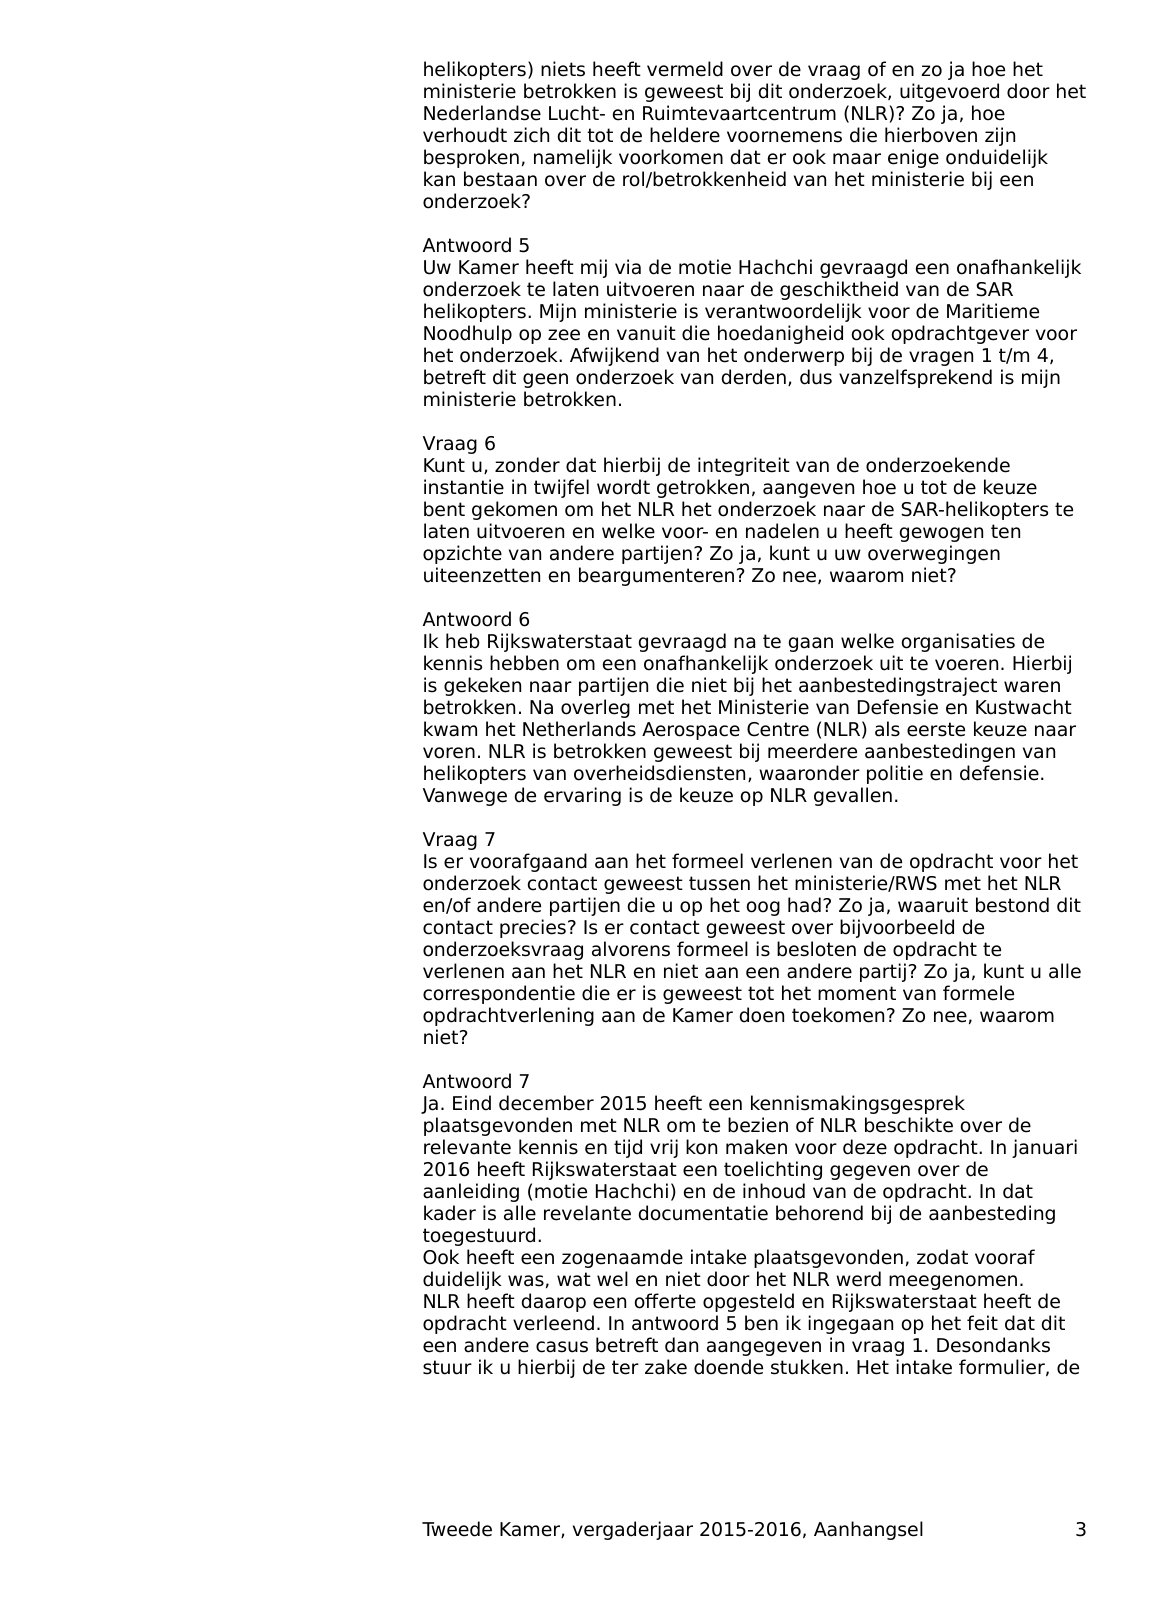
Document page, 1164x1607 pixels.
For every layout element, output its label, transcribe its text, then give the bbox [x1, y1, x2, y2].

text Antwoord 5 [422, 235, 1087, 257]
text Ja. Eind december 2015 heeft een kennismakingsgesprek plaatsgevonden met NLR om te bezien of NLR beschikte over de relevante kennis en tijd vrij kon maken voor deze opdracht. In januari 2016 heeft Rijkswaterstaat een toelichting gegeven over de aanleiding (motie Hachchi) en de inhoud van de opdracht. In dat kader is alle revelante documentatie behorend bij de aanbesteding toegestuurd. [422, 1093, 1087, 1247]
text Vraag 6 [422, 433, 1087, 455]
text Uw Kamer heeft mij via de motie Hachchi gevraagd een onafhankelijk onderzoek te laten uitvoeren naar de geschiktheid van de SAR helikopters. Mijn ministerie is verantwoordelijk voor de Maritieme Noodhulp op zee en vanuit die hoedanigheid ook opdrachtgever voor het onderzoek. Afwijkend van het onderwerp bij de vragen 1 t/m 4, betreft dit geen onderzoek van derden, dus vanzelfsprekend is mijn ministerie betrokken. [422, 257, 1087, 411]
text Vraag 7 [422, 829, 1087, 851]
text Antwoord 6 [422, 609, 1087, 631]
text Ook heeft een zogenaamde intake plaatsgevonden, zodat vooraf duidelijk was, wat wel en niet door het NLR werd meegenomen. [422, 1247, 1087, 1291]
text NLR heeft daarop een offerte opgesteld en Rijkswaterstaat heeft de opdracht verleend. In antwoord 5 ben ik ingegaan op het feit dat dit een andere casus betreft dan aangegeven in vraag 1. Desondanks stuur ik u hierbij de ter zake doende stukken. Het intake formulier, de [422, 1291, 1087, 1401]
text helikopters) niets heeft vermeld over de vraag of en zo ja hoe het ministerie betrokken is geweest bij dit onderzoek, uitgevoerd door het Nederlandse Lucht- en Ruimtevaartcentrum (NLR)? Zo ja, hoe verhoudt zich dit tot de heldere voornemens die hierboven zijn besproken, namelijk voorkomen dat er ook maar enige onduidelijk kan bestaan over de rol/betrokkenheid van het ministerie bij een onderzoek? [422, 59, 1087, 213]
text Antwoord 7 [422, 1071, 1087, 1093]
text Kunt u, zonder dat hierbij de integriteit van de onderzoekende instantie in twijfel wordt getrokken, aangeven hoe u tot de keuze bent gekomen om het NLR het onderzoek naar de SAR-helikopters te laten uitvoeren en welke voor- en nadelen u heeft gewogen ten opzichte van andere partijen? Zo ja, kunt u uw overwegingen uiteenzetten en beargumenteren? Zo nee, waarom niet? [422, 455, 1087, 587]
text Is er voorafgaand aan het formeel verlenen van de opdracht voor het onderzoek contact geweest tussen het ministerie/RWS met het NLR en/of andere partijen die u op het oog had? Zo ja, waaruit bestond dit contact precies? Is er contact geweest over bijvoorbeeld de onderzoeksvraag alvorens formeel is besloten de opdracht te verlenen aan het NLR en niet aan een andere partij? Zo ja, kunt u alle correspondentie die er is geweest tot het moment van formele opdrachtverlening aan de Kamer doen toekomen? Zo nee, waarom niet? [422, 851, 1087, 1049]
text Ik heb Rijkswaterstaat gevraagd na te gaan welke organisaties de kennis hebben om een onafhankelijk onderzoek uit te voeren. Hierbij is gekeken naar partijen die niet bij het aanbestedingstraject waren betrokken. Na overleg met het Ministerie van Defensie en Kustwacht kwam het Netherlands Aerospace Centre (NLR) als eerste keuze naar voren. NLR is betrokken geweest bij meerdere aanbestedingen van helikopters van overheidsdiensten, waaronder politie en defensie. Vanwege de ervaring is de keuze op NLR gevallen. [422, 631, 1087, 807]
